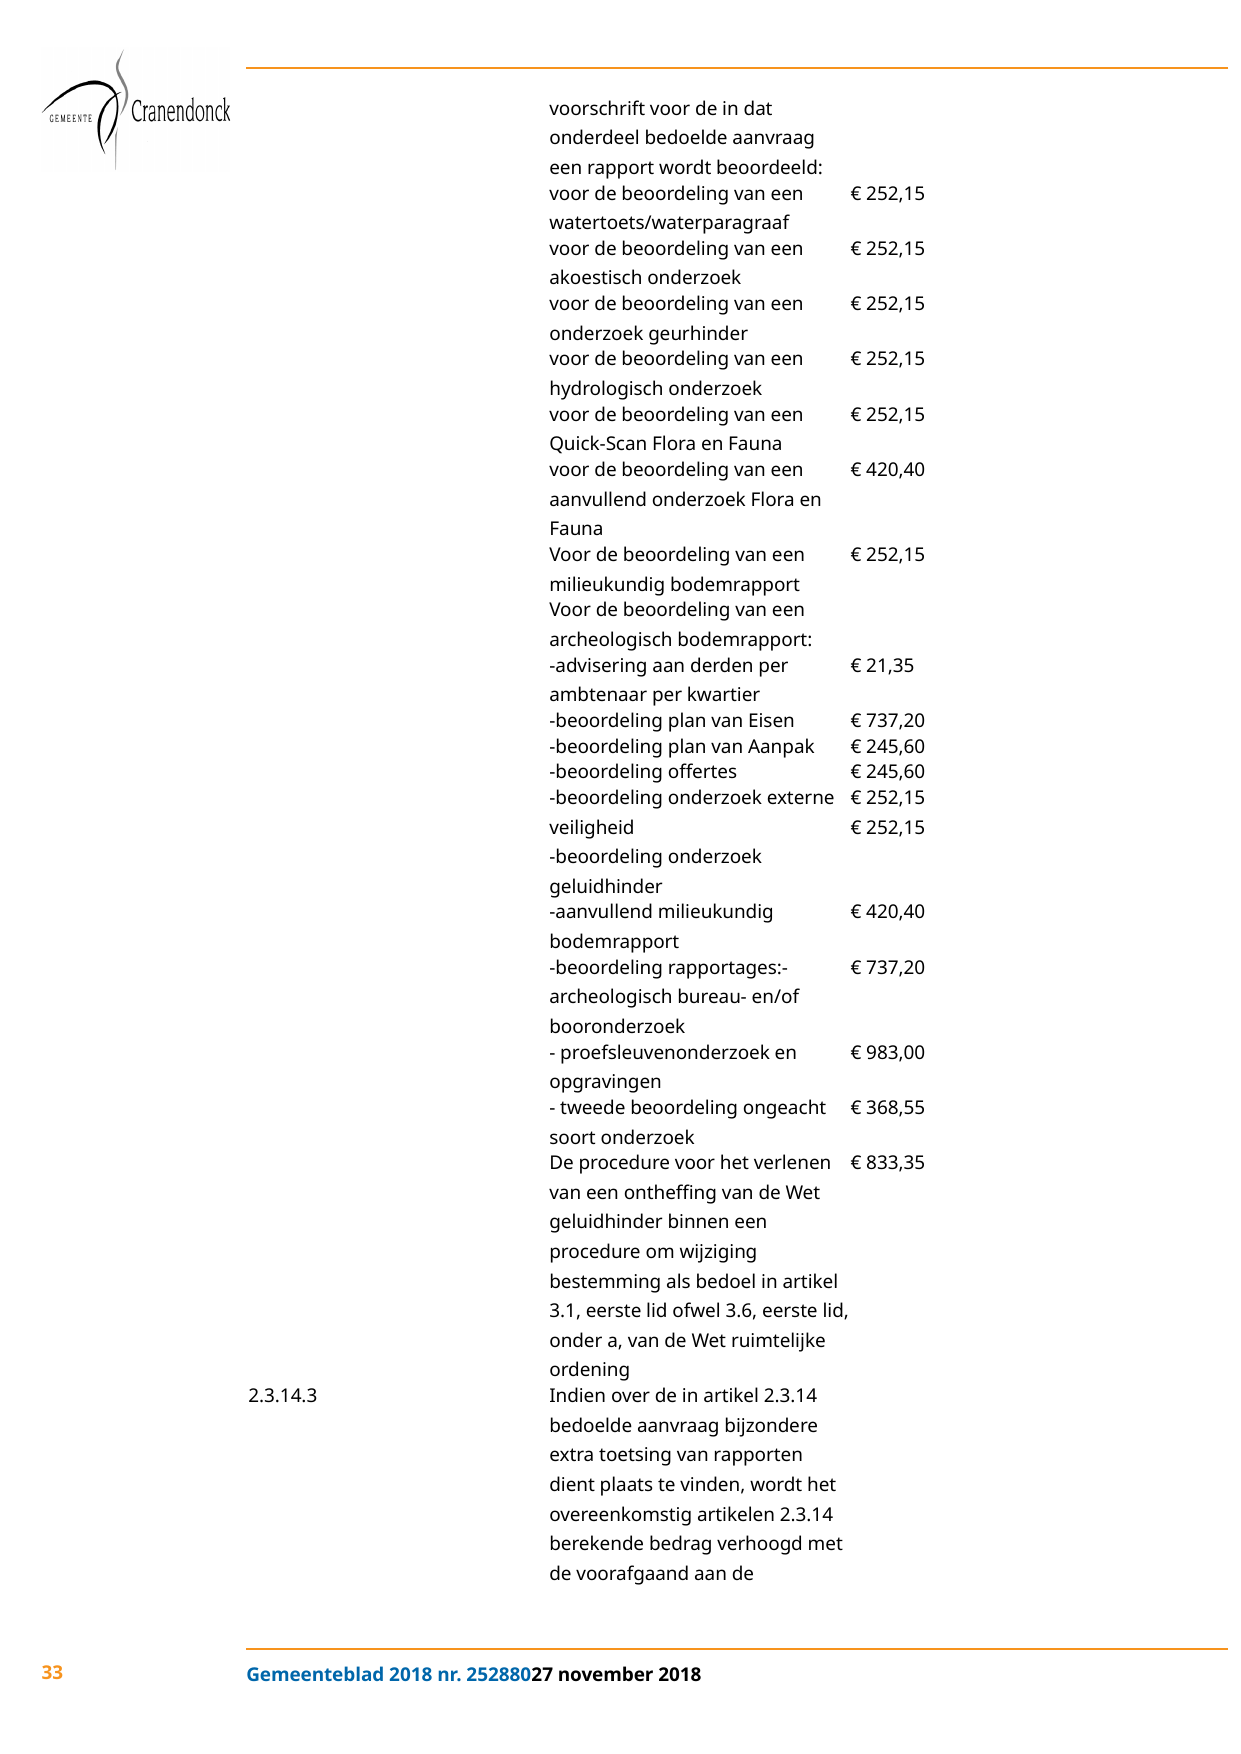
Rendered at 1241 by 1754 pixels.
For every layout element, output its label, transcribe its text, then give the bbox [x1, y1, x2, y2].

table_cell -beoordeling plan van Eisen [549, 707, 850, 733]
table_cell - proefsleuvenonderzoek en opgravingen [549, 1039, 850, 1094]
table_cell € 833,35 [850, 1150, 1152, 1382]
table_cell € 252,15 [850, 541, 1152, 596]
table_cell voor de beoordeling van een hydrologisch onderzoek [549, 346, 850, 401]
table_cell [248, 759, 549, 784]
table_cell -aanvullend milieukundig bodemrapport [549, 899, 850, 954]
table_cell € 21,35 [850, 652, 1152, 707]
table_cell [850, 95, 1152, 180]
table_cell -beoordeling onderzoek externe veiligheid -beoordeling onderzoek geluidhinder [549, 784, 850, 899]
table_cell voor de beoordeling van een watertoets/waterparagraaf [549, 180, 850, 235]
table_cell Voor de beoordeling van een milieukundig bodemrapport [549, 541, 850, 596]
table_cell Indien over de in artikel 2.3.14 bedoelde aanvraag bijzondere extra toetsing van rapporten dient plaats te vinden, wordt het overeenkomstig artikelen 2.3.14 berekende bedrag verhoogd met de voorafgaand aan de [549, 1383, 850, 1586]
table_cell [248, 541, 549, 596]
table_cell -advisering aan derden per ambtenaar per kwartier [549, 652, 850, 707]
table_cell € 737,20 [850, 954, 1152, 1039]
table_cell [248, 733, 549, 758]
table_cell € 252,15 [850, 401, 1152, 456]
picture [41, 47, 231, 172]
table_cell voor de beoordeling van een akoestisch onderzoek [549, 235, 850, 290]
table_cell -beoordeling offertes [549, 759, 850, 784]
table_cell [248, 1039, 549, 1094]
table_cell [248, 899, 549, 954]
table_cell € 420,40 [850, 899, 1152, 954]
table_cell -beoordeling rapportages:- archeologisch bureau- en/of booronderzoek [549, 954, 850, 1039]
table_cell [248, 1094, 549, 1149]
table_cell € 252,15 [850, 346, 1152, 401]
table_cell [850, 1383, 1152, 1586]
table_cell -beoordeling plan van Aanpak [549, 733, 850, 758]
table_cell [248, 401, 549, 456]
table_cell € 252,15 € 252,15 [850, 784, 1152, 899]
table_cell € 252,15 [850, 235, 1152, 290]
table_cell € 368,55 [850, 1094, 1152, 1149]
table_cell € 983,00 [850, 1039, 1152, 1094]
table_cell [850, 596, 1152, 652]
table_cell voor de beoordeling van een onderzoek geurhinder [549, 290, 850, 346]
table_cell Voor de beoordeling van een archeologisch bodemrapport: [549, 596, 850, 652]
table_cell voorschrift voor de in dat onderdeel bedoelde aanvraag een rapport wordt beoordeeld: [549, 95, 850, 180]
table_cell [248, 456, 549, 541]
table_cell De procedure voor het verlenen van een ontheffing van de Wet geluidhinder binnen een procedure om wijziging bestemming als bedoel in artikel 3.1, eerste lid ofwel 3.6, eerste lid, onder a, van de Wet ruimtelijke ordening [549, 1150, 850, 1382]
table_cell € 252,15 [850, 290, 1152, 346]
table_cell [248, 346, 549, 401]
table_cell [248, 596, 549, 652]
table_cell [248, 180, 549, 235]
table_cell € 737,20 [850, 707, 1152, 733]
table_cell [248, 235, 549, 290]
table_cell [248, 1150, 549, 1382]
table_cell € 420,40 [850, 456, 1152, 541]
table_cell [248, 954, 549, 1039]
table_cell [248, 784, 549, 899]
table_cell 2.3.14.3 [248, 1383, 549, 1586]
table_cell voor de beoordeling van een aanvullend onderzoek Flora en Fauna [549, 456, 850, 541]
table_cell € 252,15 [850, 180, 1152, 235]
table_cell [248, 95, 549, 180]
table_cell voor de beoordeling van een Quick-Scan Flora en Fauna [549, 401, 850, 456]
table_cell € 245,60 [850, 733, 1152, 758]
table_cell [248, 707, 549, 733]
table_cell [248, 290, 549, 346]
table_cell - tweede beoordeling ongeacht soort onderzoek [549, 1094, 850, 1149]
table_cell € 245,60 [850, 759, 1152, 784]
table_cell [248, 652, 549, 707]
